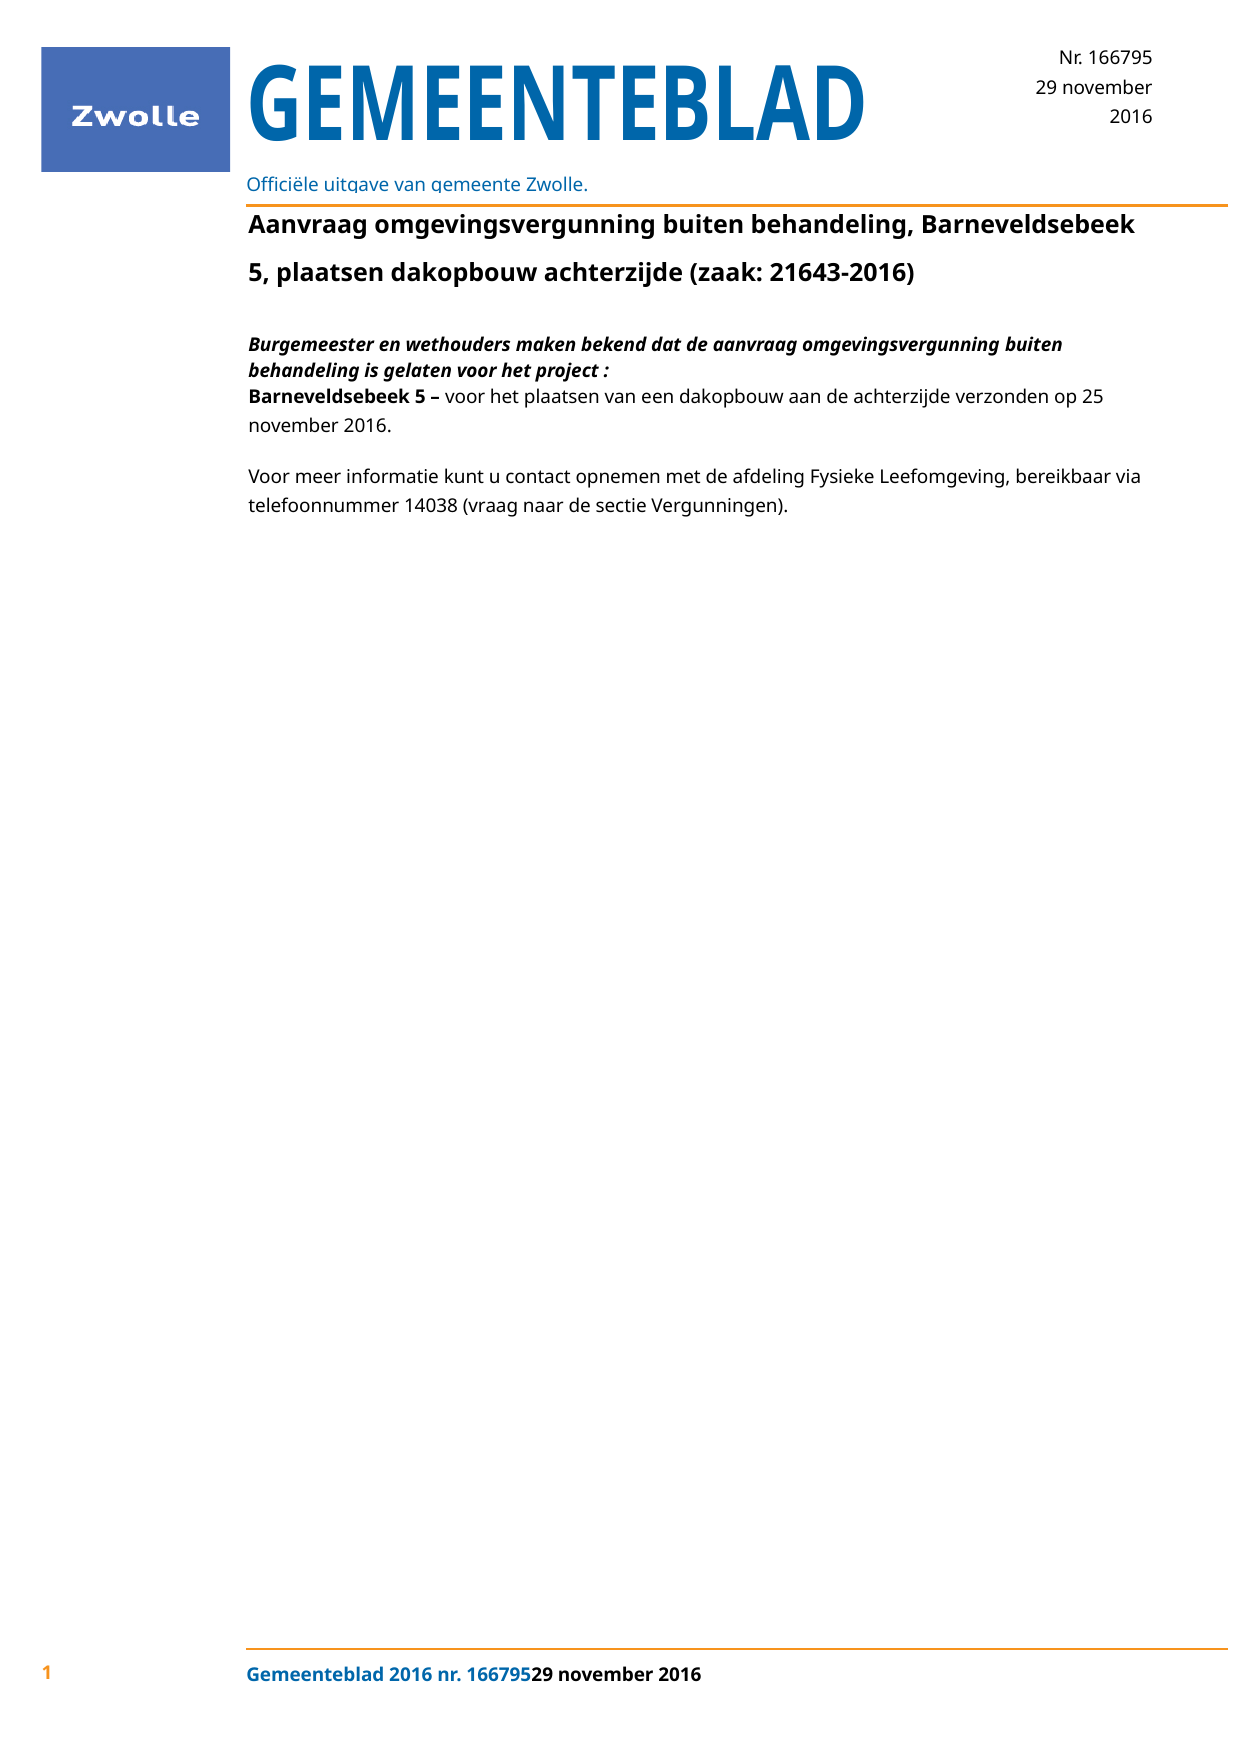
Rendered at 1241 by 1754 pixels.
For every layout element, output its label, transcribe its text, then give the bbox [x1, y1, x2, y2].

text Burgemeester en wethouders maken bekend dat de aanvraag omgevingsvergunning buiten behandeling is gelaten voor het project : [248, 331, 1152, 383]
text Aanvraag omgevingsvergunning buiten behandeling, Barneveldsebeek 5, plaatsen dakopbouw achterzijde (zaak: 21643-2016) [248, 207, 1152, 288]
picture [41, 47, 231, 172]
text Voor meer informatie kunt u contact opnemen met de afdeling Fysieke Leefomgeving, bereikbaar via telefoonnummer 14038 (vraag naar de sectie Vergunningen). [248, 463, 1152, 518]
text Barneveldsebeek 5 – voor het plaatsen van een dakopbouw aan de achterzijde verzonden op 25 november 2016. [248, 383, 1152, 438]
